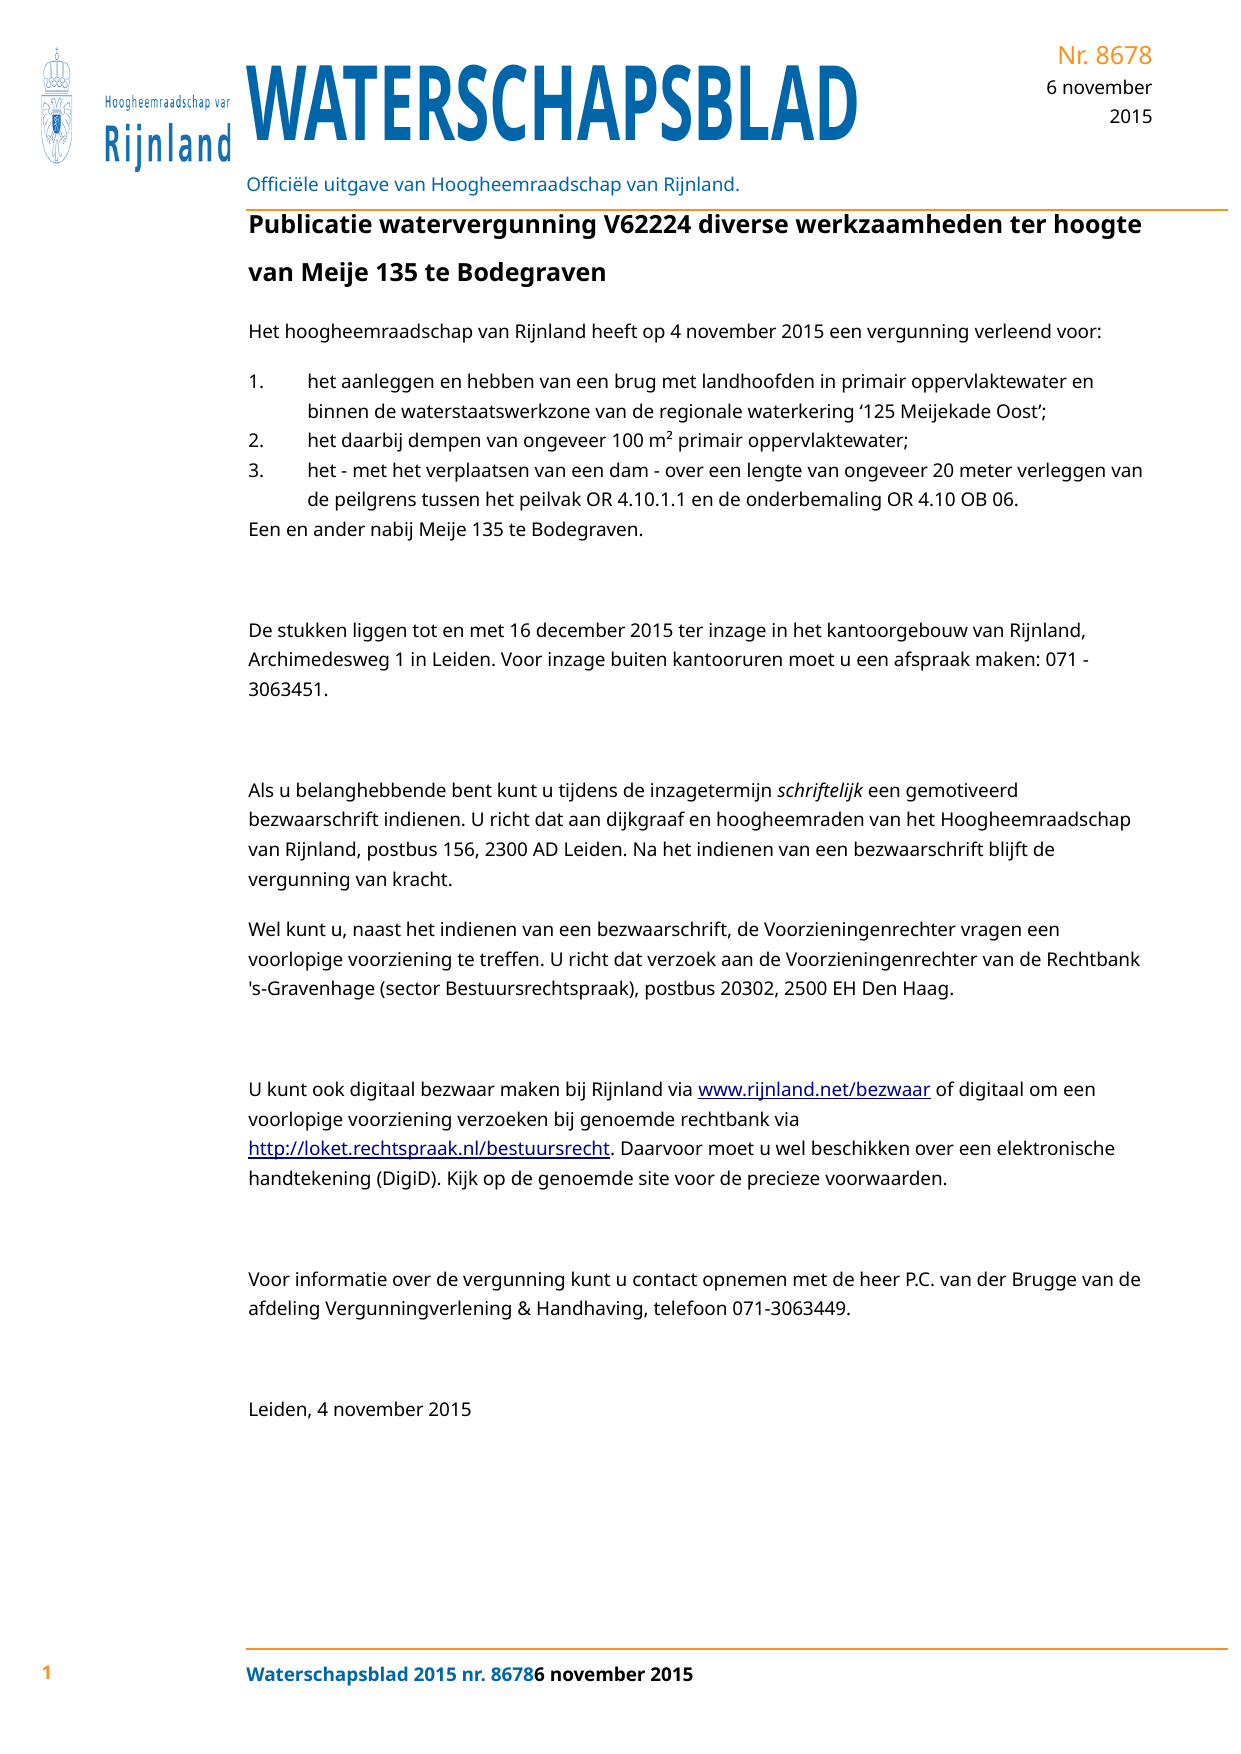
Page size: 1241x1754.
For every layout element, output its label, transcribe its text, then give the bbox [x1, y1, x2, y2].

text Publicatie watervergunning V62224 diverse werkzaamheden ter hoogte van Meije 135 te Bodegraven [248, 211, 1152, 288]
text Een en ander nabij Meije 135 te Bodegraven. [248, 516, 1152, 542]
text De stukken liggen tot en met 16 december 2015 ter inzage in het kantoorgebouw van Rijnland, Archimedesweg 1 in Leiden. Voor inzage buiten kantooruren moet u een afspraak maken: 071 - 3063451. [248, 617, 1152, 702]
text Leiden, 4 november 2015 [248, 1396, 1152, 1422]
list het daarbij dempen van ongeveer 100 m² primair oppervlaktewater; [248, 427, 1152, 453]
text Wel kunt u, naast het indienen van een bezwaarschrift, de Voorzieningenrechter vragen een voorlopige voorziening te treffen. U richt dat verzoek aan de Voorzieningenrechter van de Rechtbank 's-Gravenhage (sector Bestuursrechtspraak), postbus 20302, 2500 EH Den Haag. [248, 916, 1152, 1001]
text Als u belanghebbende bent kunt u tijdens de inzagetermijn schriftelijk een gemotiveerd bezwaarschrift indienen. U richt dat aan dijkgraaf en hoogheemraden van het Hoogheemraadschap van Rijnland, postbus 156, 2300 AD Leiden. Na het indienen van een bezwaarschrift blijft de vergunning van kracht. [248, 777, 1152, 892]
picture [41, 47, 231, 172]
text U kunt ook digitaal bezwaar maken bij Rijnland via www.rijnland.net/bezwaar of digitaal om een voorlopige voorziening verzoeken bij genoemde rechtbank via http://loket.rechtspraak.nl/bestuursrecht. Daarvoor moet u wel beschikken over een elektronische handtekening (DigiD). Kijk op de genoemde site voor de precieze voorwaarden. [248, 1076, 1152, 1191]
list het aanleggen en hebben van een brug met landhoofden in primair oppervlaktewater en binnen de waterstaatswerkzone van de regionale waterkering ‘125 Meijekade Oost’; [248, 368, 1152, 424]
text Voor informatie over de vergunning kunt u contact opnemen met de heer P.C. van der Brugge van de afdeling Vergunningverlening & Handhaving, telefoon 071-3063449. [248, 1266, 1152, 1321]
list het - met het verplaatsen van een dam - over een lengte van ongeveer 20 meter verleggen van de peilgrens tussen het peilvak OR 4.10.1.1 en de onderbemaling OR 4.10 OB 06. [248, 457, 1152, 512]
text Het hoogheemraadschap van Rijnland heeft op 4 november 2015 een vergunning verleend voor: [248, 318, 1152, 344]
